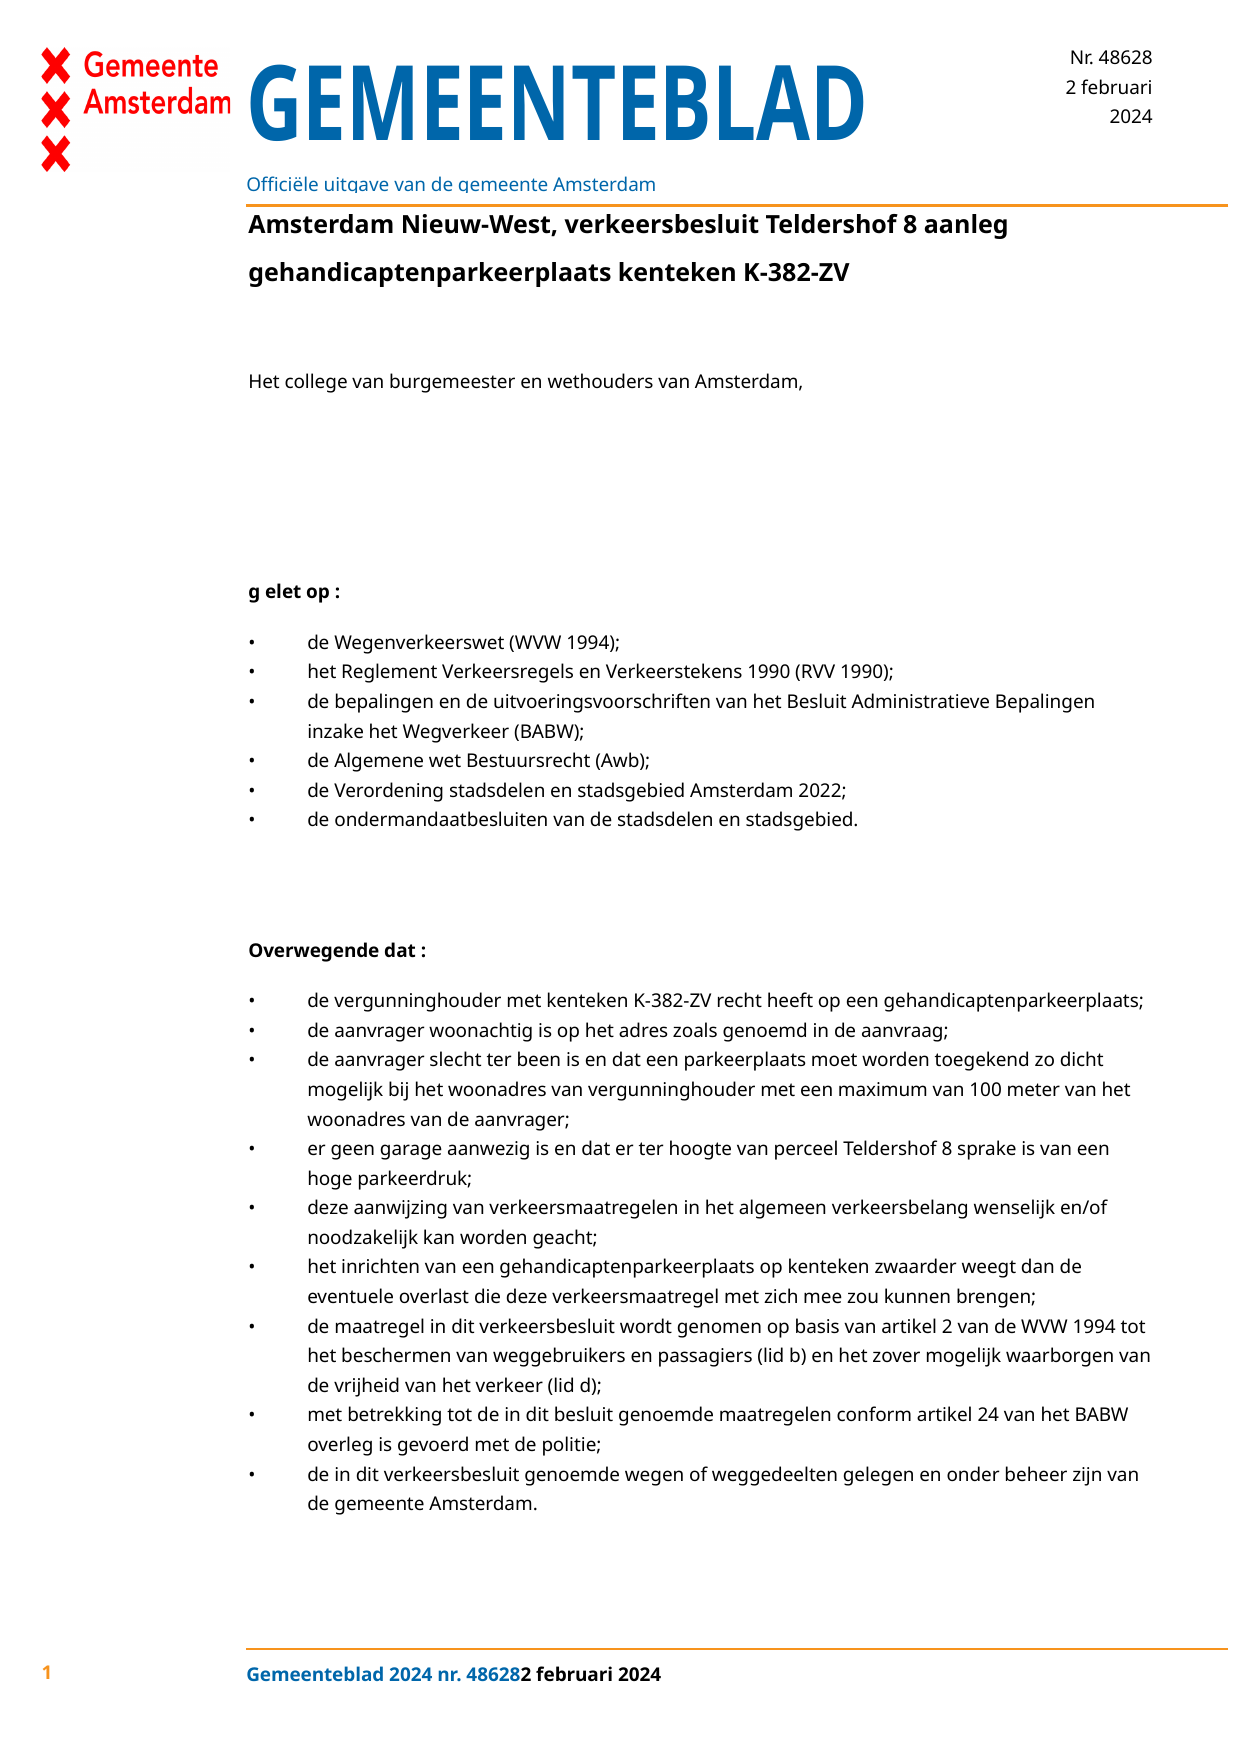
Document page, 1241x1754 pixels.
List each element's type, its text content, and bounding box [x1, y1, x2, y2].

list de aanvrager slecht ter been is en dat een parkeerplaats moet worden toegekend zo dicht mogelijk bij het woonadres van vergunninghouder met een maximum van 100 meter van het woonadres van de aanvrager; [248, 1047, 1152, 1131]
list met betrekking tot de in dit besluit genoemde maatregelen conform artikel 24 van het BABW overleg is gevoerd met de politie; [248, 1402, 1152, 1457]
list de bepalingen en de uitvoeringsvoorschriften van het Besluit Administratieve Bepalingen inzake het Wegverkeer (BABW); [248, 688, 1152, 743]
list er geen garage aanwezig is en dat er ter hoogte van perceel Teldershof 8 sprake is van een hoge parkeerdruk; [248, 1135, 1152, 1191]
list de aanvrager woonachtig is op het adres zoals genoemd in de aanvraag; [248, 1017, 1152, 1043]
text Amsterdam Nieuw-West, verkeersbesluit Teldershof 8 aanleg gehandicaptenparkeerplaats kenteken K-382-ZV [248, 207, 1152, 288]
text Overwegende dat : [248, 937, 1152, 963]
list de ondermandaatbesluiten van de stadsdelen en stadsgebied. [248, 807, 1152, 832]
list de Wegenverkeerswet (WVW 1994); [248, 629, 1152, 655]
text Het college van burgemeester en wethouders van Amsterdam, [248, 368, 1152, 394]
list de Algemene wet Bestuursrecht (Awb); [248, 747, 1152, 773]
list de Verordening stadsdelen en stadsgebied Amsterdam 2022; [248, 777, 1152, 803]
list de vergunninghouder met kenteken K-382-ZV recht heeft op een gehandicaptenparkeerplaats; [248, 987, 1152, 1013]
text g elet op : [248, 579, 1152, 604]
list deze aanwijzing van verkeersmaatregelen in het algemeen verkeersbelang wenselijk en/of noodzakelijk kan worden geacht; [248, 1194, 1152, 1250]
list het Reglement Verkeersregels en Verkeerstekens 1990 (RVV 1990); [248, 659, 1152, 684]
picture [41, 47, 231, 172]
list de in dit verkeersbesluit genoemde wegen of weggedeelten gelegen en onder beheer zijn van de gemeente Amsterdam. [248, 1461, 1152, 1516]
list de maatregel in dit verkeersbesluit wordt genomen op basis van artikel 2 van de WVW 1994 tot het beschermen van weggebruikers en passagiers (lid b) en het zover mogelijk waarborgen van de vrijheid van het verkeer (lid d); [248, 1313, 1152, 1398]
list het inrichten van een gehandicaptenparkeerplaats op kenteken zwaarder weegt dan de eventuele overlast die deze verkeersmaatregel met zich mee zou kunnen brengen; [248, 1254, 1152, 1309]
